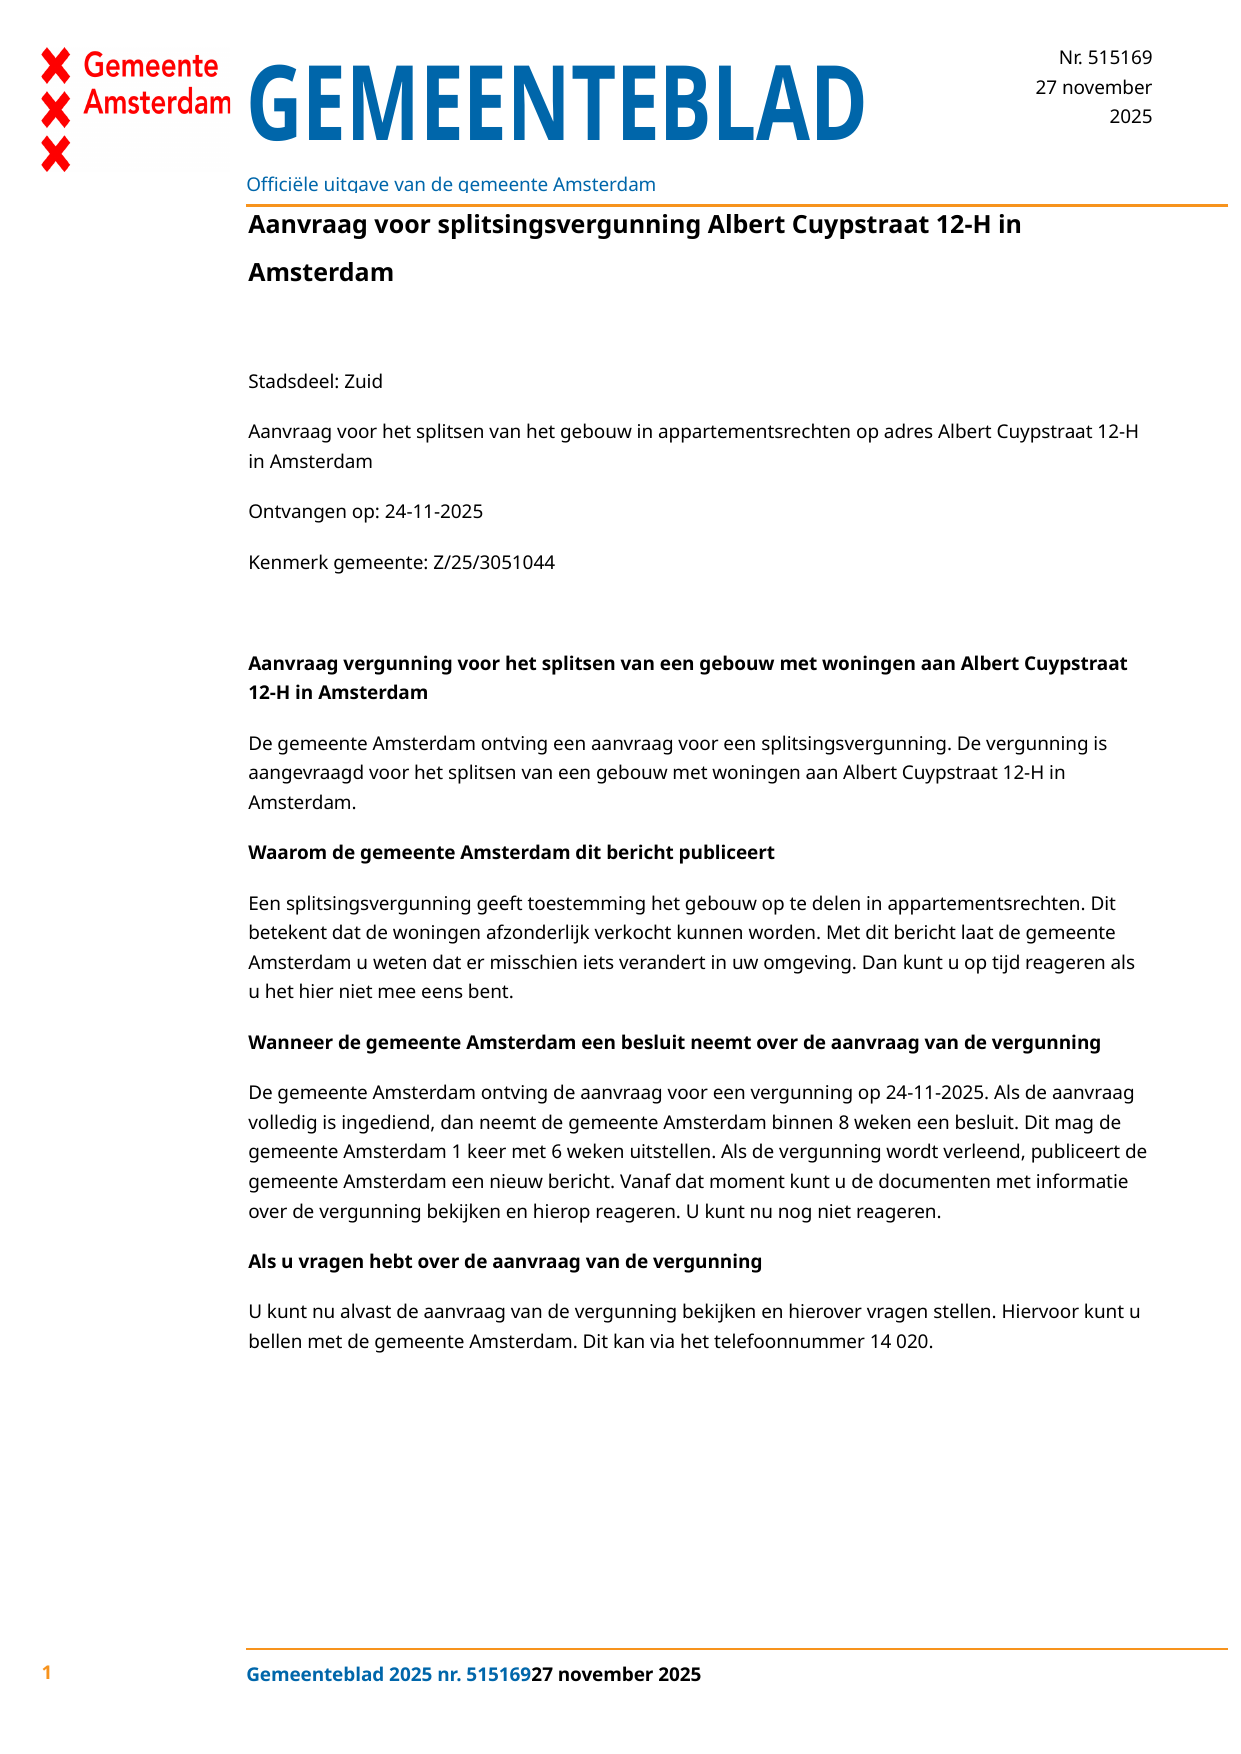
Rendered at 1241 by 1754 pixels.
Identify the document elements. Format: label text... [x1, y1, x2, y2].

text Kenmerk gemeente: Z/25/3051044 [248, 549, 1152, 575]
text U kunt nu alvast de aanvraag van de vergunning bekijken en hierover vragen stellen. Hiervoor kunt u bellen met de gemeente Amsterdam. Dit kan via het telefoonnummer 14 020. [248, 1299, 1152, 1354]
text Ontvangen op: 24-11-2025 [248, 499, 1152, 524]
text Aanvraag voor splitsingsvergunning Albert Cuypstraat 12-H in Amsterdam [248, 207, 1152, 288]
text Waarom de gemeente Amsterdam dit bericht publiceert [248, 839, 1152, 865]
text De gemeente Amsterdam ontving een aanvraag voor een splitsingsvergunning. De vergunning is aangevraagd voor het splitsen van een gebouw met woningen aan Albert Cuypstraat 12-H in Amsterdam. [248, 730, 1152, 815]
text Wanneer de gemeente Amsterdam een besluit neemt over de aanvraag van de vergunning [248, 1029, 1152, 1055]
text De gemeente Amsterdam ontving de aanvraag voor een vergunning op 24-11-2025. Als de aanvraag volledig is ingediend, dan neemt de gemeente Amsterdam binnen 8 weken een besluit. Dit mag de gemeente Amsterdam 1 keer met 6 weken uitstellen. Als de vergunning wordt verleend, publiceert de gemeente Amsterdam een nieuw bericht. Vanaf dat moment kunt u de documenten met informatie over de vergunning bekijken en hierop reageren. U kunt nu nog niet reageren. [248, 1079, 1152, 1224]
text Aanvraag voor het splitsen van het gebouw in appartementsrechten op adres Albert Cuypstraat 12-H in Amsterdam [248, 419, 1152, 474]
text Een splitsingsvergunning geeft toestemming het gebouw op te delen in appartementsrechten. Dit betekent dat de woningen afzonderlijk verkocht kunnen worden. Met dit bericht laat de gemeente Amsterdam u weten dat er misschien iets verandert in uw omgeving. Dan kunt u op tijd reageren als u het hier niet mee eens bent. [248, 890, 1152, 1004]
text Aanvraag vergunning voor het splitsen van een gebouw met woningen aan Albert Cuypstraat 12-H in Amsterdam [248, 650, 1152, 705]
picture [41, 47, 231, 172]
text Stadsdeel: Zuid [248, 368, 1152, 394]
text Als u vragen hebt over de aanvraag van de vergunning [248, 1248, 1152, 1274]
